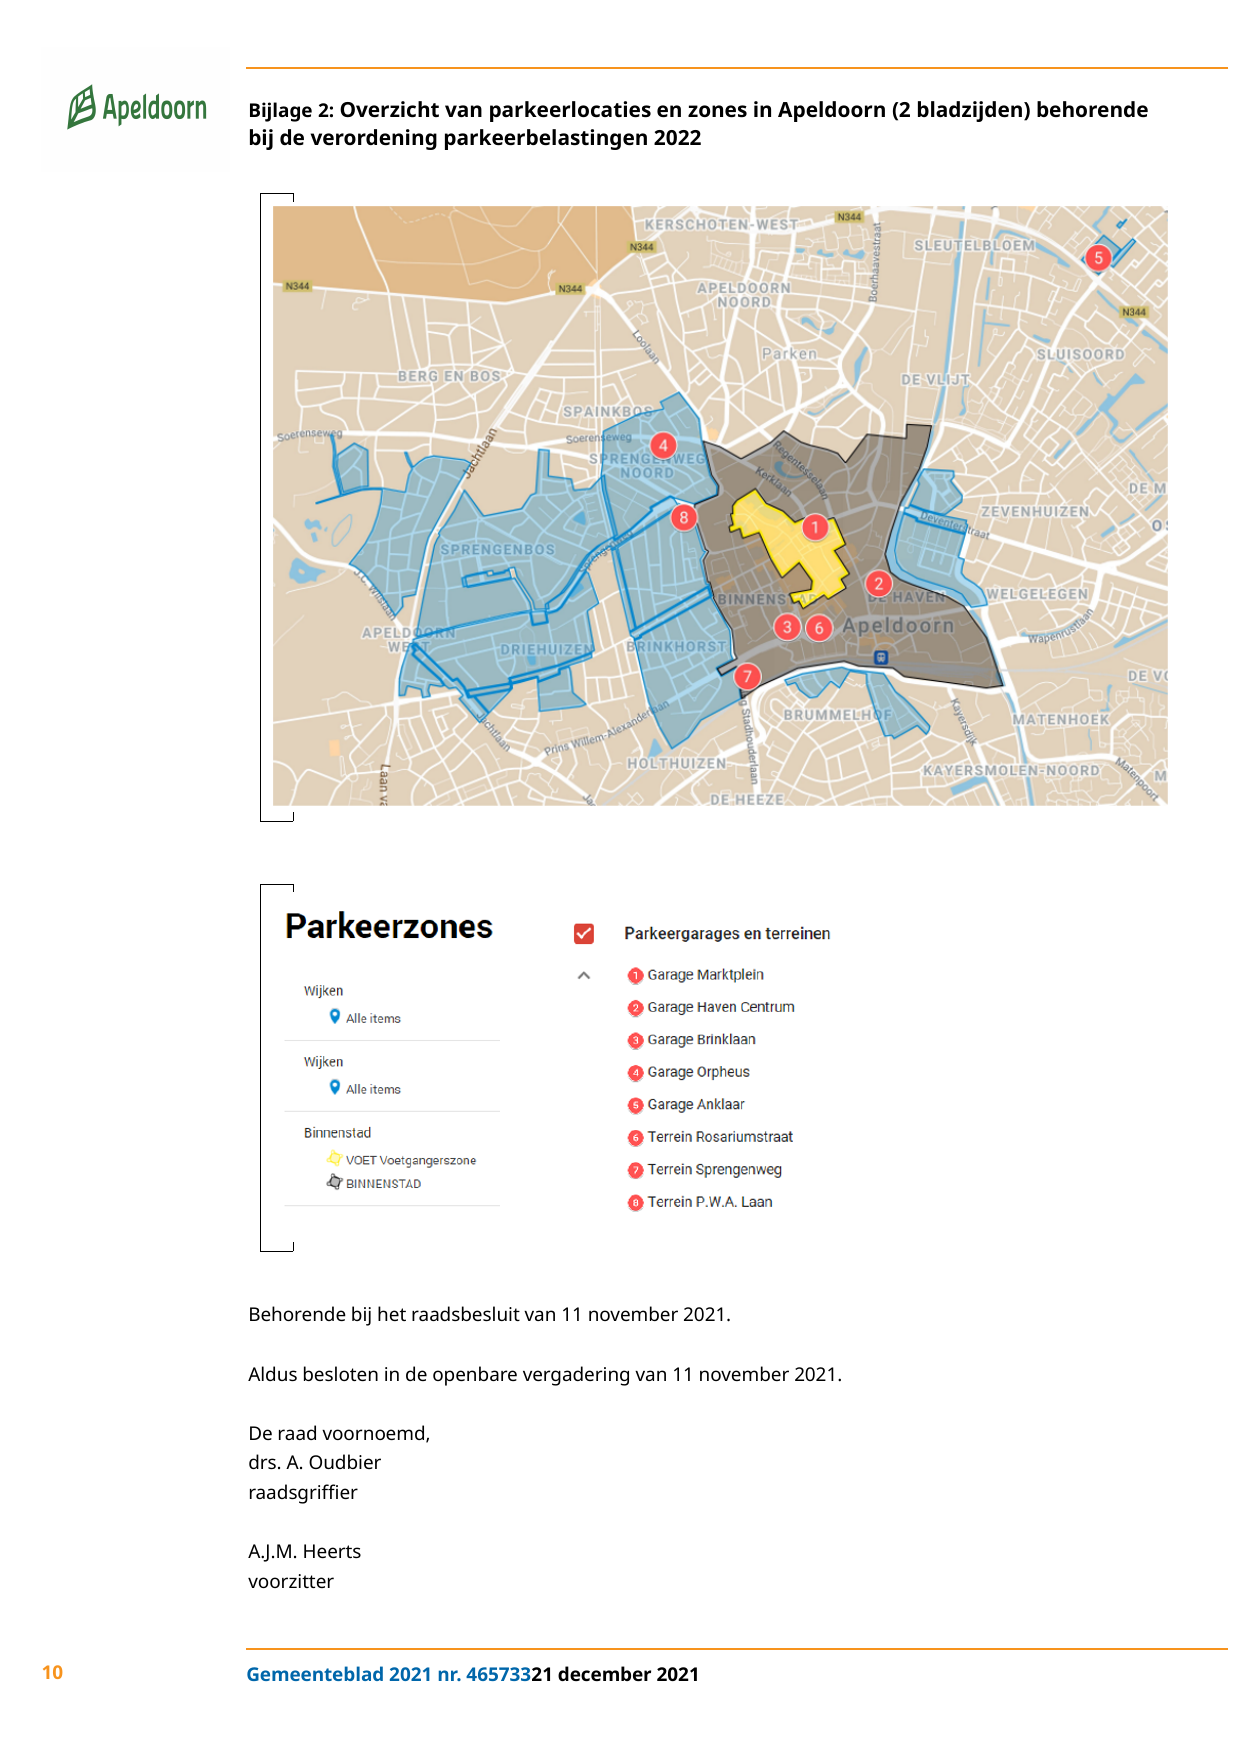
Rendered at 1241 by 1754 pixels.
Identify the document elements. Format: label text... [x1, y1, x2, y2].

text drs. A. Oudbier [248, 1449, 1152, 1475]
text voorzitter [248, 1568, 1152, 1594]
text raadsgriffier [248, 1479, 1152, 1505]
picture [268, 892, 860, 1242]
picture [41, 47, 231, 172]
text A.J.M. Heerts [248, 1538, 1152, 1564]
text Aldus besloten in de openbare vergadering van 11 november 2021. [248, 1361, 1152, 1387]
text Behorende bij het raadsbesluit van 11 november 2021. [248, 1302, 1152, 1327]
text De raad voornoemd, [248, 1420, 1152, 1446]
text Bijlage 2: Overzicht van parkeerlocaties en zones in Apeldoorn (2 bladzijden) behorende bij de verordening parkeerbelastingen 2022 [248, 95, 1152, 152]
picture [268, 202, 1173, 812]
